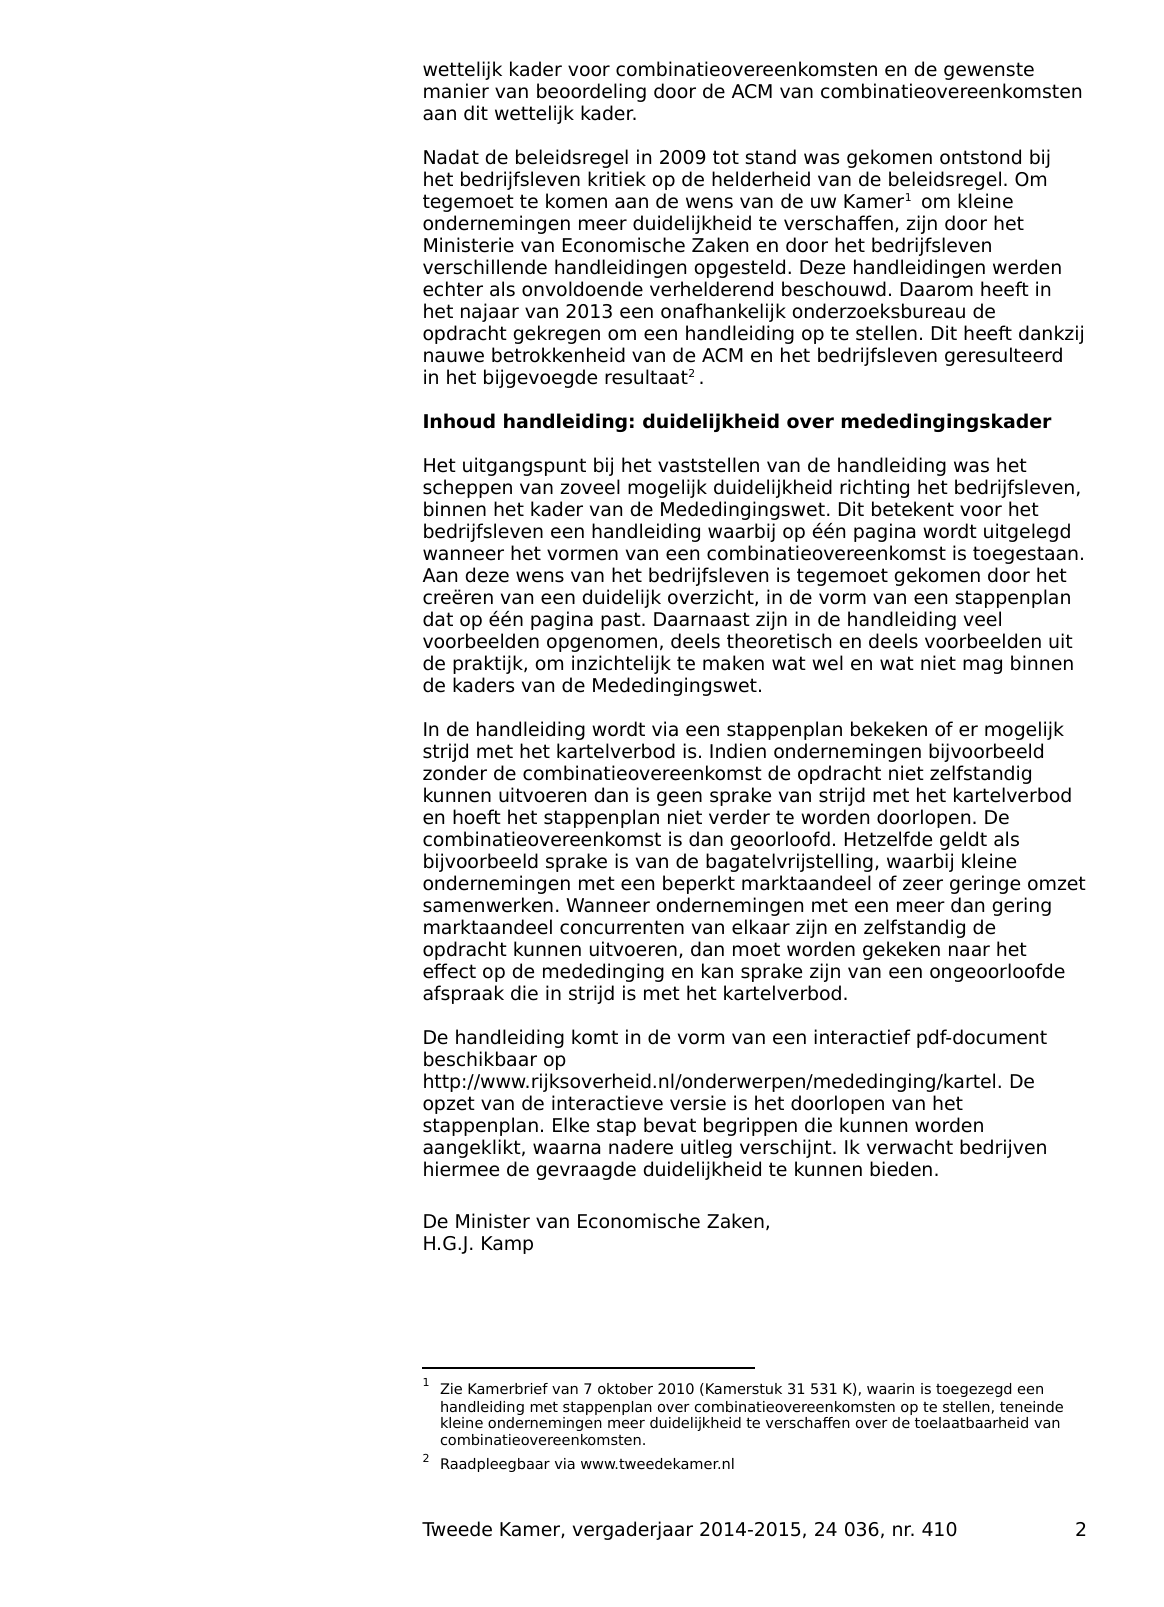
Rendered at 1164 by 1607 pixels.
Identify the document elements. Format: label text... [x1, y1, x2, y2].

text Nadat de beleidsregel in 2009 tot stand was gekomen ontstond bij het bedrijfsleven kritiek op de helderheid van de beleidsregel. Om tegemoet te komen aan de wens van de uw Kamer om kleine ondernemingen meer duidelijkheid te verschaffen, zijn door het Ministerie van Economische Zaken en door het bedrijfsleven verschillende handleidingen opgesteld. Deze handleidingen werden echter als onvoldoende verhelderend beschouwd. Daarom heeft in het najaar van 2013 een onafhankelijk onderzoeksbureau de opdracht gekregen om een handleiding op te stellen. Dit heeft dankzij nauwe betrokkenheid van de ACM en het bedrijfsleven geresulteerd in het bijgevoegde resultaat. [422, 147, 1087, 389]
text Zie Kamerbrief van 7 oktober 2010 (Kamerstuk 31 531 K), waarin is toegezegd een handleiding met stappenplan over combinatieovereenkomsten op te stellen, teneinde kleine ondernemingen meer duidelijkheid te verschaffen over de toelaatbaarheid van combinatieovereenkomsten. [422, 1377, 1087, 1449]
text De Minister van Economische Zaken, H.G.J. Kamp [422, 1211, 1087, 1255]
text De handleiding komt in de vorm van een interactief pdf-document beschikbaar op http://www.rijksoverheid.nl/onderwerpen/mededinging/kartel. De opzet van de interactieve versie is het doorlopen van het stappenplan. Elke stap bevat begrippen die kunnen worden aangeklikt, waarna nadere uitleg verschijnt. Ik verwacht bedrijven hiermee de gevraagde duidelijkheid te kunnen bieden. [422, 1027, 1087, 1181]
text In de handleiding wordt via een stappenplan bekeken of er mogelijk strijd met het kartelverbod is. Indien ondernemingen bijvoorbeeld zonder de combinatieovereenkomst de opdracht niet zelfstandig kunnen uitvoeren dan is geen sprake van strijd met het kartelverbod en hoeft het stappenplan niet verder te worden doorlopen. De combinatieovereenkomst is dan geoorloofd. Hetzelfde geldt als bijvoorbeeld sprake is van de bagatelvrijstelling, waarbij kleine ondernemingen met een beperkt marktaandeel of zeer geringe omzet samenwerken. Wanneer ondernemingen met een meer dan gering marktaandeel concurrenten van elkaar zijn en zelfstandig de opdracht kunnen uitvoeren, dan moet worden gekeken naar het effect op de mededinging en kan sprake zijn van een ongeoorloofde afspraak die in strijd is met het kartelverbod. [422, 719, 1087, 1005]
subtitle Inhoud handleiding: duidelijkheid over mededingingskader [422, 411, 1087, 433]
text wettelijk kader voor combinatieovereenkomsten en de gewenste manier van beoordeling door de ACM van combinatieovereenkomsten aan dit wettelijk kader. [422, 59, 1087, 125]
text Raadpleegbaar via www.tweedekamer.nl [422, 1452, 1087, 1474]
text Het uitgangspunt bij het vaststellen van de handleiding was het scheppen van zoveel mogelijk duidelijkheid richting het bedrijfsleven, binnen het kader van de Mededingingswet. Dit betekent voor het bedrijfsleven een handleiding waarbij op één pagina wordt uitgelegd wanneer het vormen van een combinatieovereenkomst is toegestaan. Aan deze wens van het bedrijfsleven is tegemoet gekomen door het creëren van een duidelijk overzicht, in de vorm van een stappenplan dat op één pagina past. Daarnaast zijn in de handleiding veel voorbeelden opgenomen, deels theoretisch en deels voorbeelden uit de praktijk, om inzichtelijk te maken wat wel en wat niet mag binnen de kaders van de Mededingingswet. [422, 455, 1087, 697]
